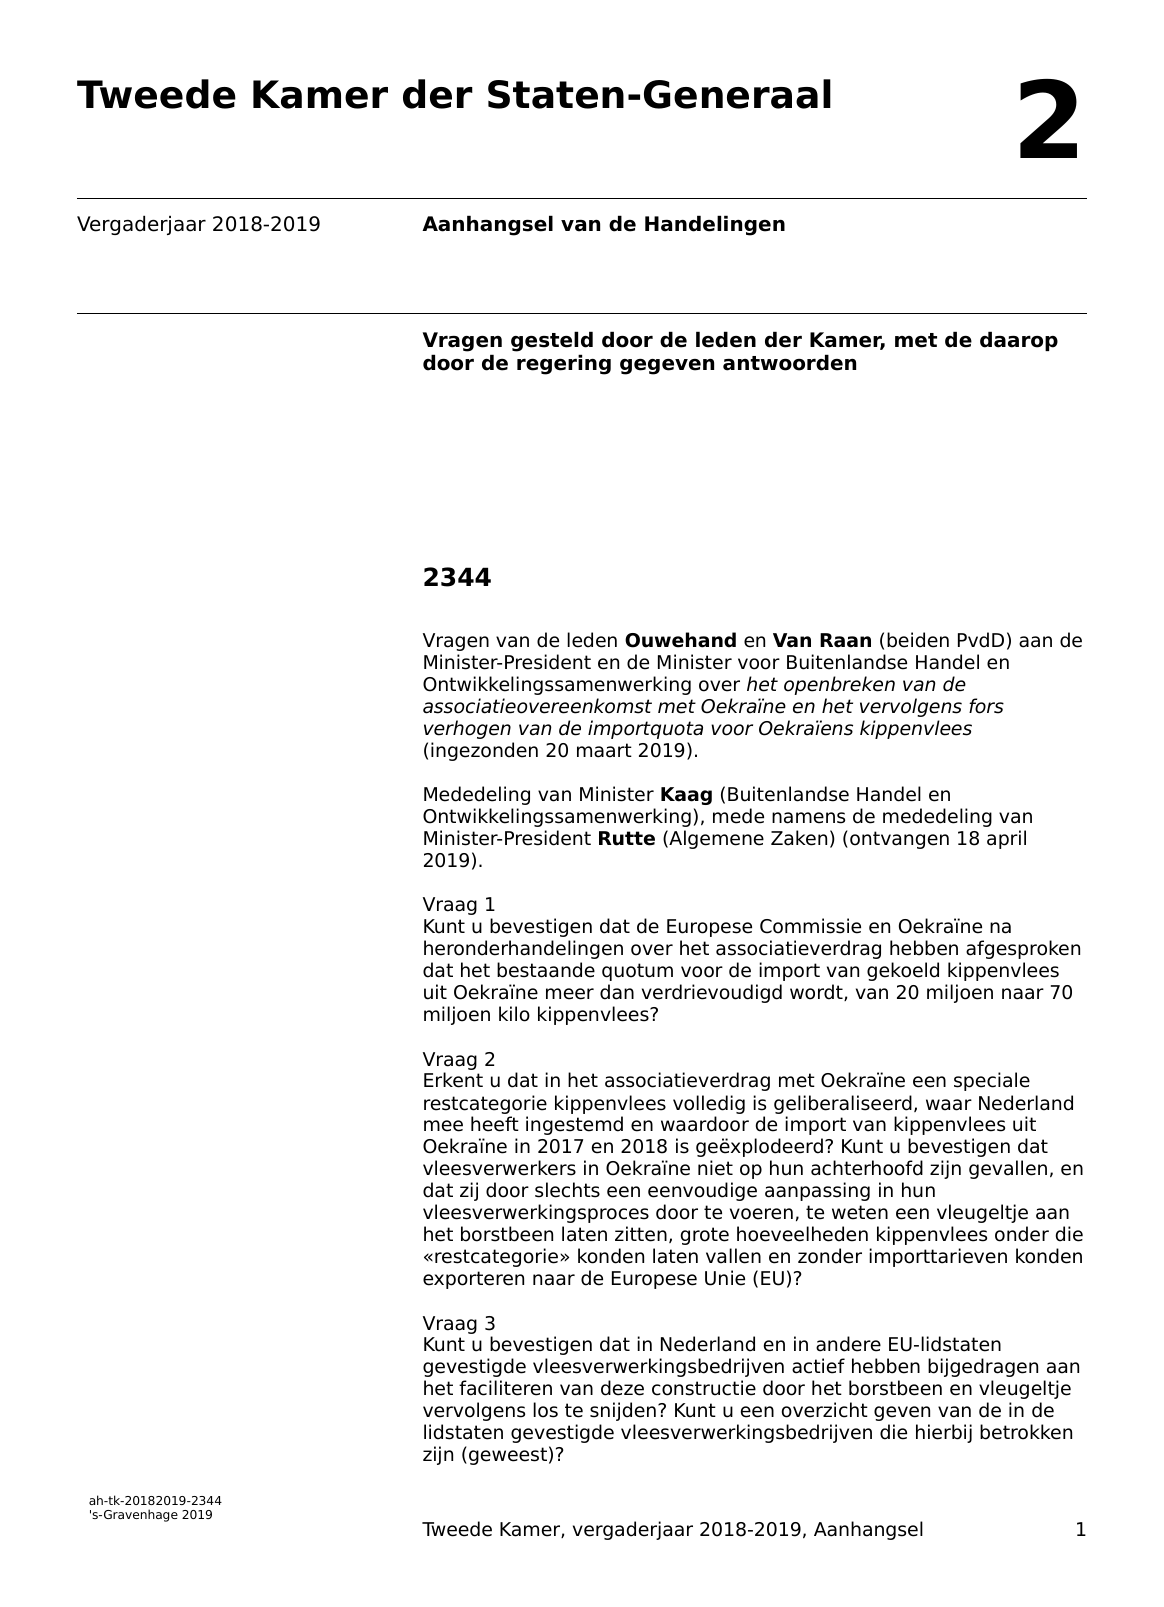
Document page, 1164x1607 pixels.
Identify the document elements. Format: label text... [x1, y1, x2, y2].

table_cell [77, 314, 422, 375]
text Erkent u dat in het associatieverdrag met Oekraïne een speciale restcategorie kippenvlees volledig is geliberaliseerd, waar Nederland mee heeft ingestemd en waardoor de import van kippenvlees uit Oekraïne in 2017 en 2018 is geëxplodeerd? Kunt u bevestigen dat vleesverwerkers in Oekraïne niet op hun achterhoofd zijn gevallen, en dat zij door slechts een eenvoudige aanpassing in hun vleesverwerkingsproces door te voeren, te weten een vleugeltje aan het borstbeen laten zitten, grote hoeveelheden kippenvlees onder die «restcategorie» konden laten vallen en zonder importtarieven konden exporteren naar de Europese Unie (EU)? [422, 1070, 1087, 1290]
table_cell Vergaderjaar 2018-2019 [77, 199, 422, 313]
text 2344 [422, 563, 1087, 592]
text Kunt u bevestigen dat de Europese Commissie en Oekraïne na heronderhandelingen over het associatieverdrag hebben afgesproken dat het bestaande quotum voor de import van gekoeld kippenvlees uit Oekraïne meer dan verdrievoudigd wordt, van 20 miljoen naar 70 miljoen kilo kippenvlees? [422, 916, 1087, 1026]
text ah-tk-20182019-2344 [88, 1494, 323, 1508]
text Vragen van de leden Ouwehand en Van Raan (beiden PvdD) aan de Minister-President en de Minister voor Buitenlandse Handel en Ontwikkelingssamenwerking over het openbreken van de associatieovereenkomst met Oekraïne en het vervolgens fors verhogen van de importquota voor Oekraïens kippenvlees (ingezonden 20 maart 2019). [422, 630, 1087, 762]
table_cell Aanhangsel van de Handelingen [422, 199, 1087, 313]
table_cell Vragen gesteld door de leden der Kamer, met de daarop door de regering gegeven antwoorden [422, 314, 1087, 375]
text Kunt u bevestigen dat in Nederland en in andere EU-lidstaten gevestigde vleesverwerkingsbedrijven actief hebben bijgedragen aan het faciliteren van deze constructie door het borstbeen en vleugeltje vervolgens los te snijden? Kunt u een overzicht geven van de in de lidstaten gevestigde vleesverwerkingsbedrijven die hierbij betrokken zijn (geweest)? [422, 1334, 1087, 1466]
text Vraag 2 [422, 1048, 1087, 1070]
text Vraag 1 [422, 894, 1087, 916]
text 's-Gravenhage 2019 [88, 1508, 323, 1522]
text Vraag 3 [422, 1312, 1087, 1334]
table_header 2 [886, 59, 1087, 198]
table_header Tweede Kamer der Staten-Generaal [77, 59, 886, 198]
text Mededeling van Minister Kaag (Buitenlandse Handel en Ontwikkelingssamenwerking), mede namens de mededeling van Minister-President Rutte (Algemene Zaken) (ontvangen 18 april 2019). [422, 784, 1087, 872]
